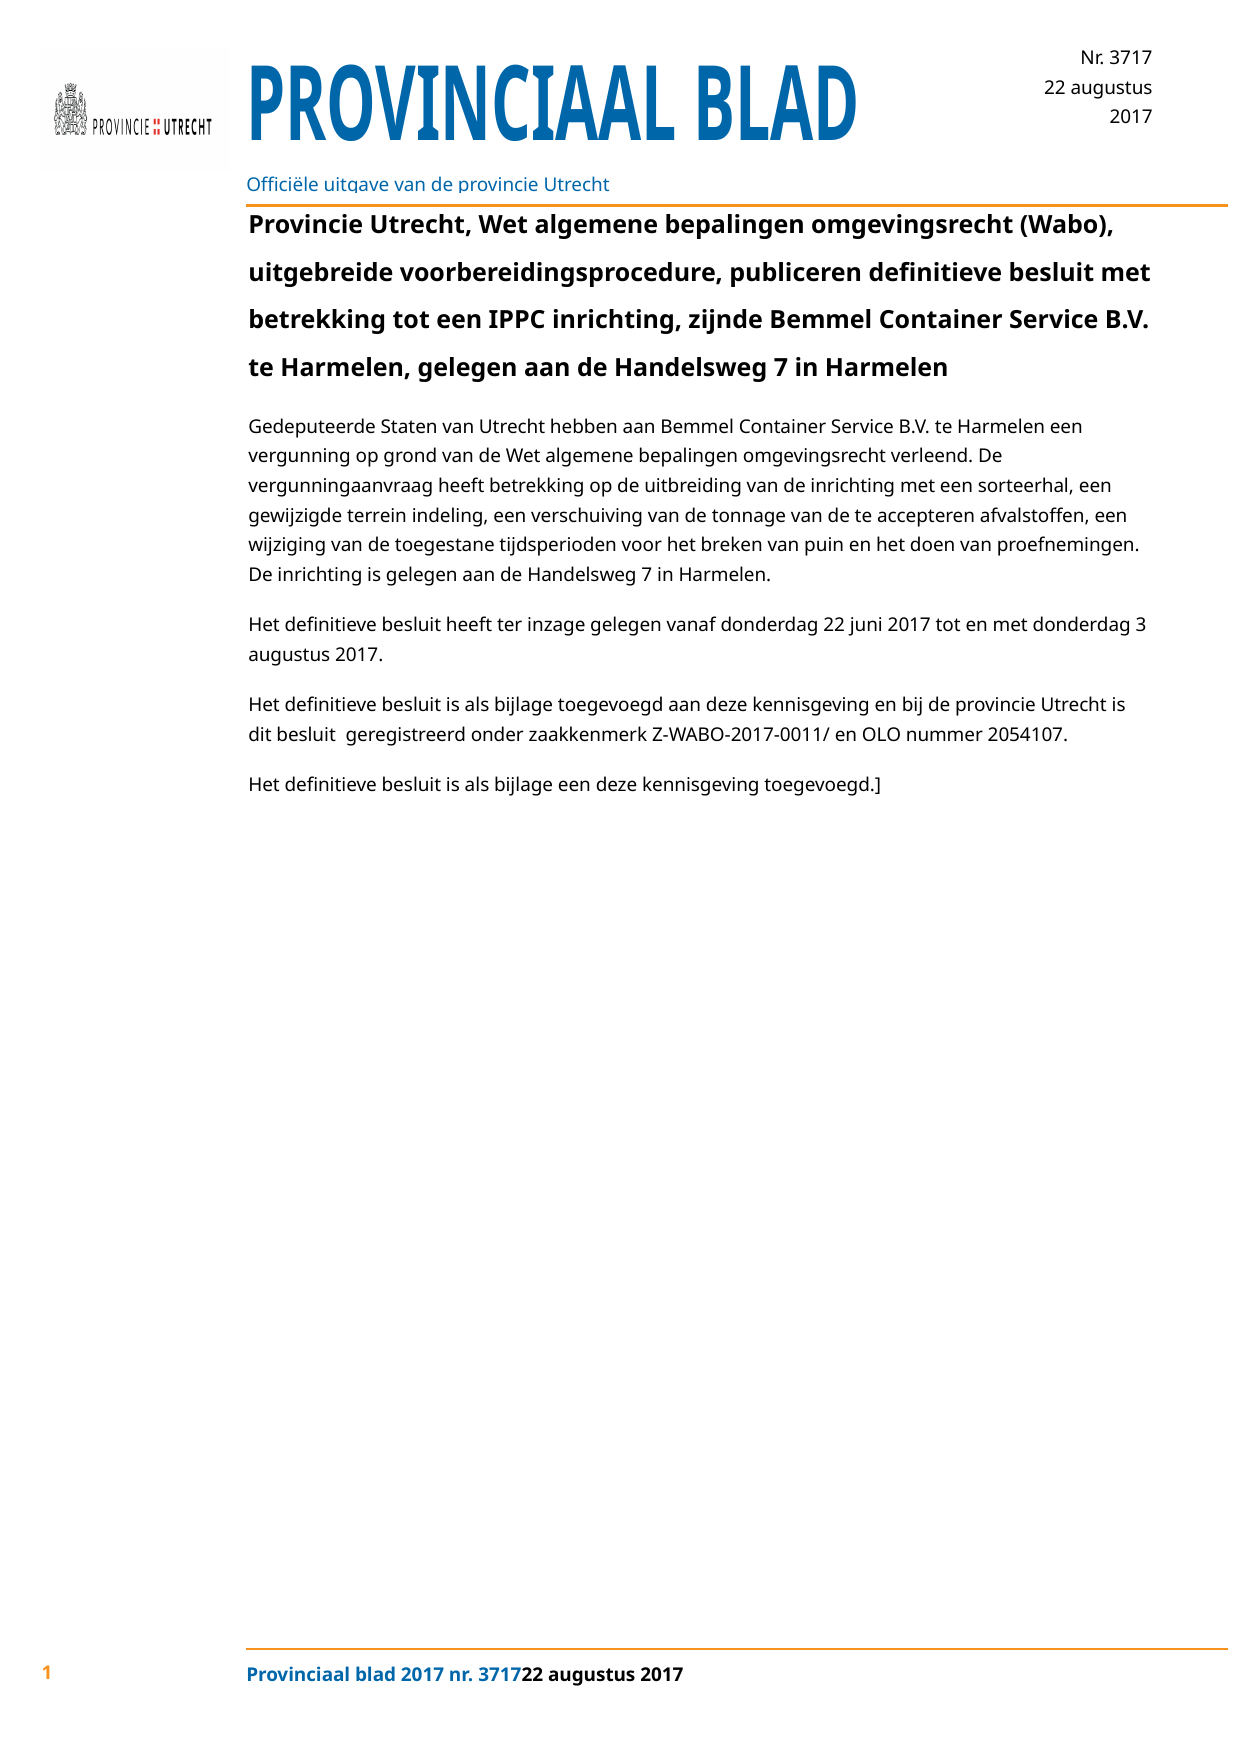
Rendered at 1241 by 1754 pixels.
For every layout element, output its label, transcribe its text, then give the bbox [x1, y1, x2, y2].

text Provincie Utrecht, Wet algemene bepalingen omgevingsrecht (Wabo), uitgebreide voorbereidingsprocedure, publiceren definitieve besluit met betrekking tot een IPPC inrichting, zijnde Bemmel Container Service B.V. te Harmelen, gelegen aan de Handelsweg 7 in Harmelen [248, 207, 1152, 384]
text Het definitieve besluit is als bijlage toegevoegd aan deze kennisgeving en bij de provincie Utrecht is dit besluit geregistreerd onder zaakkenmerk Z-WABO-2017-0011/ en OLO nummer 2054107. [248, 691, 1152, 747]
picture [41, 47, 231, 172]
text Het definitieve besluit heeft ter inzage gelegen vanaf donderdag 22 juni 2017 tot en met donderdag 3 augustus 2017. [248, 611, 1152, 667]
text Gedeputeerde Staten van Utrecht hebben aan Bemmel Container Service B.V. te Harmelen een vergunning op grond van de Wet algemene bepalingen omgevingsrecht verleend. De vergunningaanvraag heeft betrekking op de uitbreiding van de inrichting met een sorteerhal, een gewijzigde terrein indeling, een verschuiving van de tonnage van de te accepteren afvalstoffen, een wijziging van de toegestane tijdsperioden voor het breken van puin en het doen van proefnemingen. De inrichting is gelegen aan de Handelsweg 7 in Harmelen. [248, 413, 1152, 587]
text Het definitieve besluit is als bijlage een deze kennisgeving toegevoegd.] [248, 771, 1152, 797]
